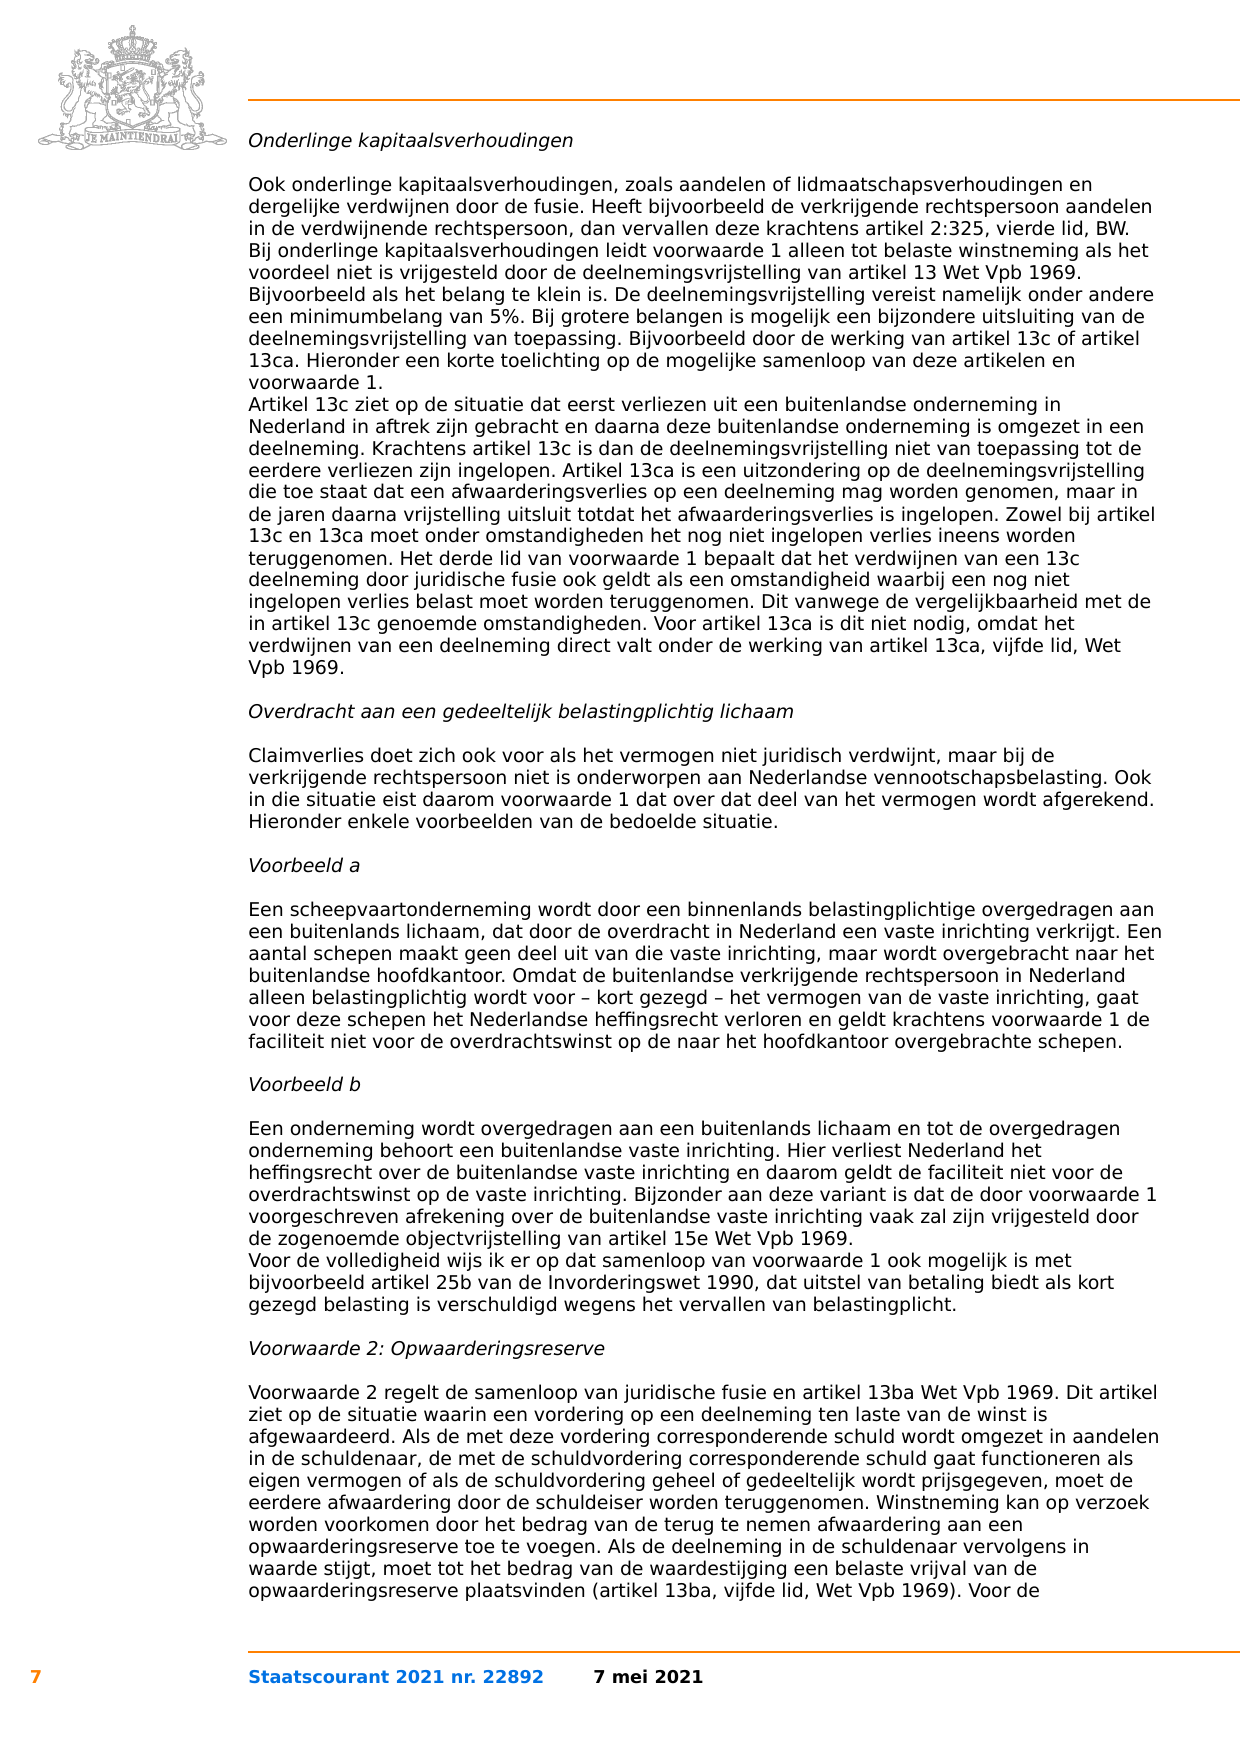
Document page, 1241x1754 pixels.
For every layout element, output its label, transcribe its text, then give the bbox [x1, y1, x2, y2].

text Artikel 13c ziet op de situatie dat eerst verliezen uit een buitenlandse onderneming in Nederland in aftrek zijn gebracht en daarna deze buitenlandse onderneming is omgezet in een deelneming. Krachtens artikel 13c is dan de deelnemingsvrijstelling niet van toepassing tot de eerdere verliezen zijn ingelopen. Artikel 13ca is een uitzondering op de deelnemingsvrijstelling die toe staat dat een afwaarderingsverlies op een deelneming mag worden genomen, maar in de jaren daarna vrijstelling uitsluit totdat het afwaarderingsverlies is ingelopen. Zowel bij artikel 13c en 13ca moet onder omstandigheden het nog niet ingelopen verlies ineens worden teruggenomen. Het derde lid van voorwaarde 1 bepaalt dat het verdwijnen van een 13c deelneming door juridische fusie ook geldt als een omstandigheid waarbij een nog niet ingelopen verlies belast moet worden teruggenomen. Dit vanwege de vergelijkbaarheid met de in artikel 13c genoemde omstandigheden. Voor artikel 13ca is dit niet nodig, omdat het verdwijnen van een deelneming direct valt onder de werking van artikel 13ca, vijfde lid, Wet Vpb 1969. [248, 393, 1163, 679]
text Een onderneming wordt overgedragen aan een buitenlands lichaam en tot de overgedragen onderneming behoort een buitenlandse vaste inrichting. Hier verliest Nederland het heffingsrecht over de buitenlandse vaste inrichting en daarom geldt de faciliteit niet voor de overdrachtswinst op de vaste inrichting. Bijzonder aan deze variant is dat de door voorwaarde 1 voorgeschreven afrekening over de buitenlandse vaste inrichting vaak zal zijn vrijgesteld door de zogenoemde objectvrijstelling van artikel 15e Wet Vpb 1969. [248, 1118, 1163, 1250]
text Bij onderlinge kapitaalsverhoudingen leidt voorwaarde 1 alleen tot belaste winstneming als het voordeel niet is vrijgesteld door de deelnemingsvrijstelling van artikel 13 Wet Vpb 1969. Bijvoorbeeld als het belang te klein is. De deelnemingsvrijstelling vereist namelijk onder andere een minimumbelang van 5%. Bij grotere belangen is mogelijk een bijzondere uitsluiting van de deelnemingsvrijstelling van toepassing. Bijvoorbeeld door de werking van artikel 13c of artikel 13ca. Hieronder een korte toelichting op de mogelijke samenloop van deze artikelen en voorwaarde 1. [248, 240, 1163, 393]
text Ook onderlinge kapitaalsverhoudingen, zoals aandelen of lidmaatschapsverhoudingen en dergelijke verdwijnen door de fusie. Heeft bijvoorbeeld de verkrijgende rechtspersoon aandelen in de verdwijnende rechtspersoon, dan vervallen deze krachtens artikel 2:325, vierde lid, BW. [248, 174, 1163, 240]
text Claimverlies doet zich ook voor als het vermogen niet juridisch verdwijnt, maar bij de verkrijgende rechtspersoon niet is onderworpen aan Nederlandse vennootschapsbelasting. Ook in die situatie eist daarom voorwaarde 1 dat over dat deel van het vermogen wordt afgerekend. Hieronder enkele voorbeelden van de bedoelde situatie. [248, 745, 1163, 833]
subtitle Onderlinge kapitaalsverhoudingen [248, 130, 1163, 152]
text Voor de volledigheid wijs ik er op dat samenloop van voorwaarde 1 ook mogelijk is met bijvoorbeeld artikel 25b van de Invorderingswet 1990, dat uitstel van betaling biedt als kort gezegd belasting is verschuldigd wegens het vervallen van belastingplicht. [248, 1250, 1163, 1316]
subtitle Overdracht aan een gedeeltelijk belastingplichtig lichaam [248, 701, 1163, 723]
subtitle Voorbeeld a [248, 855, 1163, 877]
text Voorwaarde 2 regelt de samenloop van juridische fusie en artikel 13ba Wet Vpb 1969. Dit artikel ziet op de situatie waarin een vordering op een deelneming ten laste van de winst is afgewaardeerd. Als de met deze vordering corresponderende schuld wordt omgezet in aandelen in de schuldenaar, de met de schuldvordering corresponderende schuld gaat functioneren als eigen vermogen of als de schuldvordering geheel of gedeeltelijk wordt prijsgegeven, moet de eerdere afwaardering door de schuldeiser worden teruggenomen. Winstneming kan op verzoek worden voorkomen door het bedrag van de terug te nemen afwaardering aan een opwaarderingsreserve toe te voegen. Als de deelneming in de schuldenaar vervolgens in waarde stijgt, moet tot het bedrag van de waardestijging een belaste vrijval van de opwaarderingsreserve plaatsvinden (artikel 13ba, vijfde lid, Wet Vpb 1969). Voor de [248, 1382, 1163, 1602]
picture [38, 25, 227, 150]
subtitle Voorwaarde 2: Opwaarderingsreserve [248, 1338, 1163, 1360]
text Een scheepvaartonderneming wordt door een binnenlands belastingplichtige overgedragen aan een buitenlands lichaam, dat door de overdracht in Nederland een vaste inrichting verkrijgt. Een aantal schepen maakt geen deel uit van die vaste inrichting, maar wordt overgebracht naar het buitenlandse hoofdkantoor. Omdat de buitenlandse verkrijgende rechtspersoon in Nederland alleen belastingplichtig wordt voor – kort gezegd – het vermogen van de vaste inrichting, gaat voor deze schepen het Nederlandse heffingsrecht verloren en geldt krachtens voorwaarde 1 de faciliteit niet voor de overdrachtswinst op de naar het hoofdkantoor overgebrachte schepen. [248, 899, 1163, 1052]
subtitle Voorbeeld b [248, 1074, 1163, 1096]
